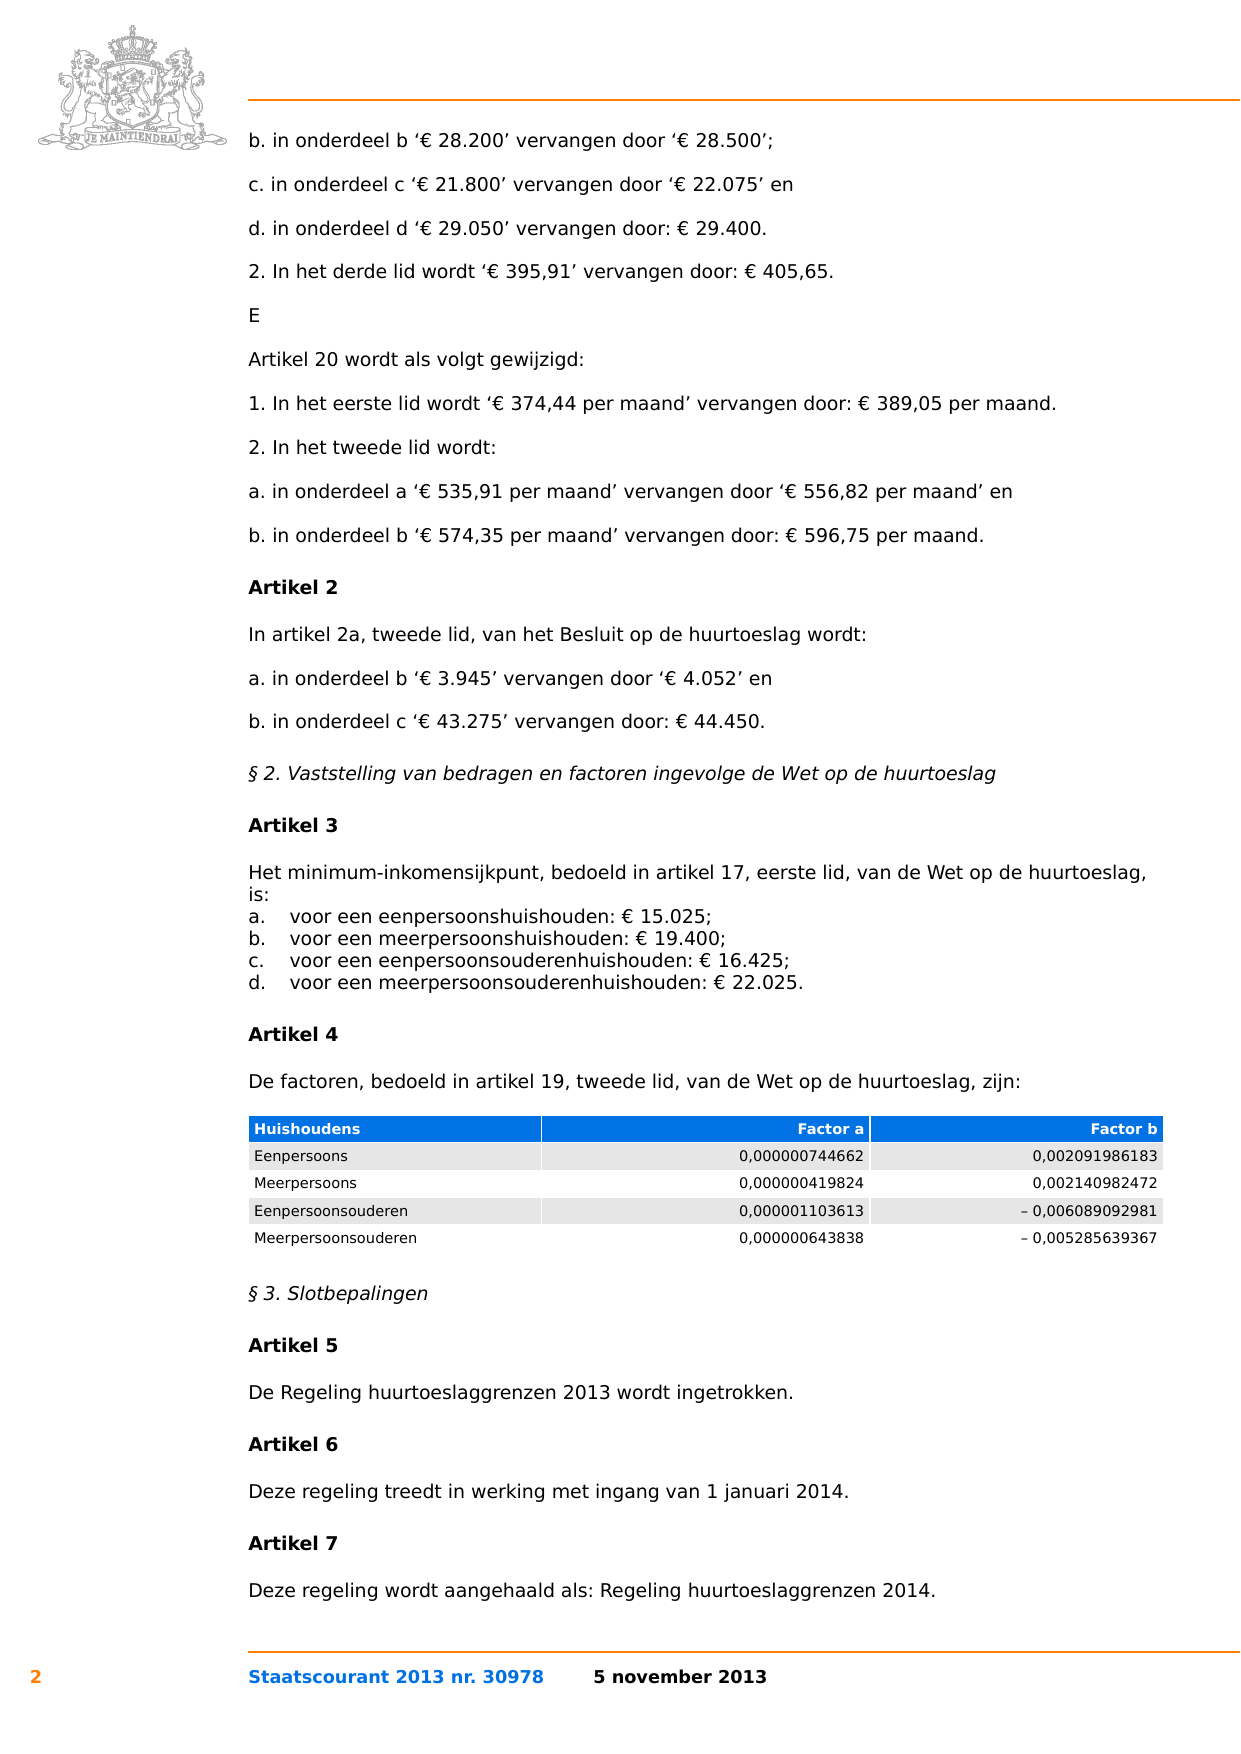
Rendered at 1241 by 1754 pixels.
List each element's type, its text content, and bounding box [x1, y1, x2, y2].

text a. voor een eenpersoonshuishouden: € 15.025; [248, 906, 1163, 928]
table_header Huishoudens [249, 1116, 541, 1142]
subtitle § 2. Vaststelling van bedragen en factoren ingevolge de Wet op de huurtoeslag [248, 763, 1163, 785]
subtitle § 3. Slotbepalingen [248, 1283, 1163, 1305]
table_cell Eenpersoons [249, 1143, 541, 1170]
text 2. In het tweede lid wordt: [248, 437, 1163, 459]
text c. in onderdeel c ‘€ 21.800’ vervangen door ‘€ 22.075’ en [248, 174, 1163, 196]
text Deze regeling wordt aangehaald als: Regeling huurtoeslaggrenzen 2014. [248, 1580, 1163, 1602]
table_cell Meerpersoons [249, 1171, 541, 1197]
text Het minimum-inkomensijkpunt, bedoeld in artikel 17, eerste lid, van de Wet op de huurtoeslag, is: [248, 862, 1163, 906]
text b. in onderdeel b ‘€ 574,35 per maand’ vervangen door: € 596,75 per maand. [248, 524, 1163, 547]
table_cell 0,000001103613 [542, 1198, 869, 1224]
text De factoren, bedoeld in artikel 19, tweede lid, van de Wet op de huurtoeslag, zijn: [248, 1071, 1163, 1093]
text b. voor een meerpersoonshuishouden: € 19.400; [248, 928, 1163, 950]
text a. in onderdeel a ‘€ 535,91 per maand’ vervangen door ‘€ 556,82 per maand’ en [248, 481, 1163, 503]
table_cell 0,002140982472 [871, 1171, 1163, 1197]
subtitle Artikel 4 [248, 1024, 1163, 1046]
table_header Factor a [542, 1116, 869, 1142]
text b. in onderdeel b ‘€ 28.200’ vervangen door ‘€ 28.500’; [248, 130, 1163, 152]
table_header Factor b [871, 1116, 1163, 1142]
table_cell 0,000000419824 [542, 1171, 869, 1197]
text d. voor een meerpersoonsouderenhuishouden: € 22.025. [248, 972, 1163, 994]
subtitle Artikel 5 [248, 1335, 1163, 1357]
text c. voor een eenpersoonsouderenhuishouden: € 16.425; [248, 950, 1163, 972]
table_cell 0,002091986183 [871, 1143, 1163, 1170]
table_cell – 0,006089092981 [871, 1198, 1163, 1224]
table_cell Eenpersoonsouderen [249, 1198, 541, 1224]
text De Regeling huurtoeslaggrenzen 2013 wordt ingetrokken. [248, 1382, 1163, 1404]
text d. in onderdeel d ‘€ 29.050’ vervangen door: € 29.400. [248, 218, 1163, 239]
table_cell 0,000000744662 [542, 1143, 869, 1170]
subtitle Artikel 6 [248, 1434, 1163, 1456]
text a. in onderdeel b ‘€ 3.945’ vervangen door ‘€ 4.052’ en [248, 667, 1163, 689]
text 1. In het eerste lid wordt ‘€ 374,44 per maand’ vervangen door: € 389,05 per maand. [248, 393, 1163, 415]
subtitle Artikel 2 [248, 577, 1163, 598]
text E [248, 305, 1163, 327]
text 2. In het derde lid wordt ‘€ 395,91’ vervangen door: € 405,65. [248, 261, 1163, 283]
table_cell – 0,005285639367 [871, 1226, 1163, 1252]
subtitle Artikel 7 [248, 1533, 1163, 1555]
table_cell Meerpersoonsouderen [249, 1226, 541, 1252]
text Deze regeling treedt in werking met ingang van 1 januari 2014. [248, 1481, 1163, 1503]
picture [38, 25, 227, 150]
text In artikel 2a, tweede lid, van het Besluit op de huurtoeslag wordt: [248, 623, 1163, 646]
table_cell 0,000000643838 [542, 1226, 869, 1252]
subtitle Artikel 3 [248, 815, 1163, 837]
text Artikel 20 wordt als volgt gewijzigd: [248, 349, 1163, 371]
text b. in onderdeel c ‘€ 43.275’ vervangen door: € 44.450. [248, 711, 1163, 733]
